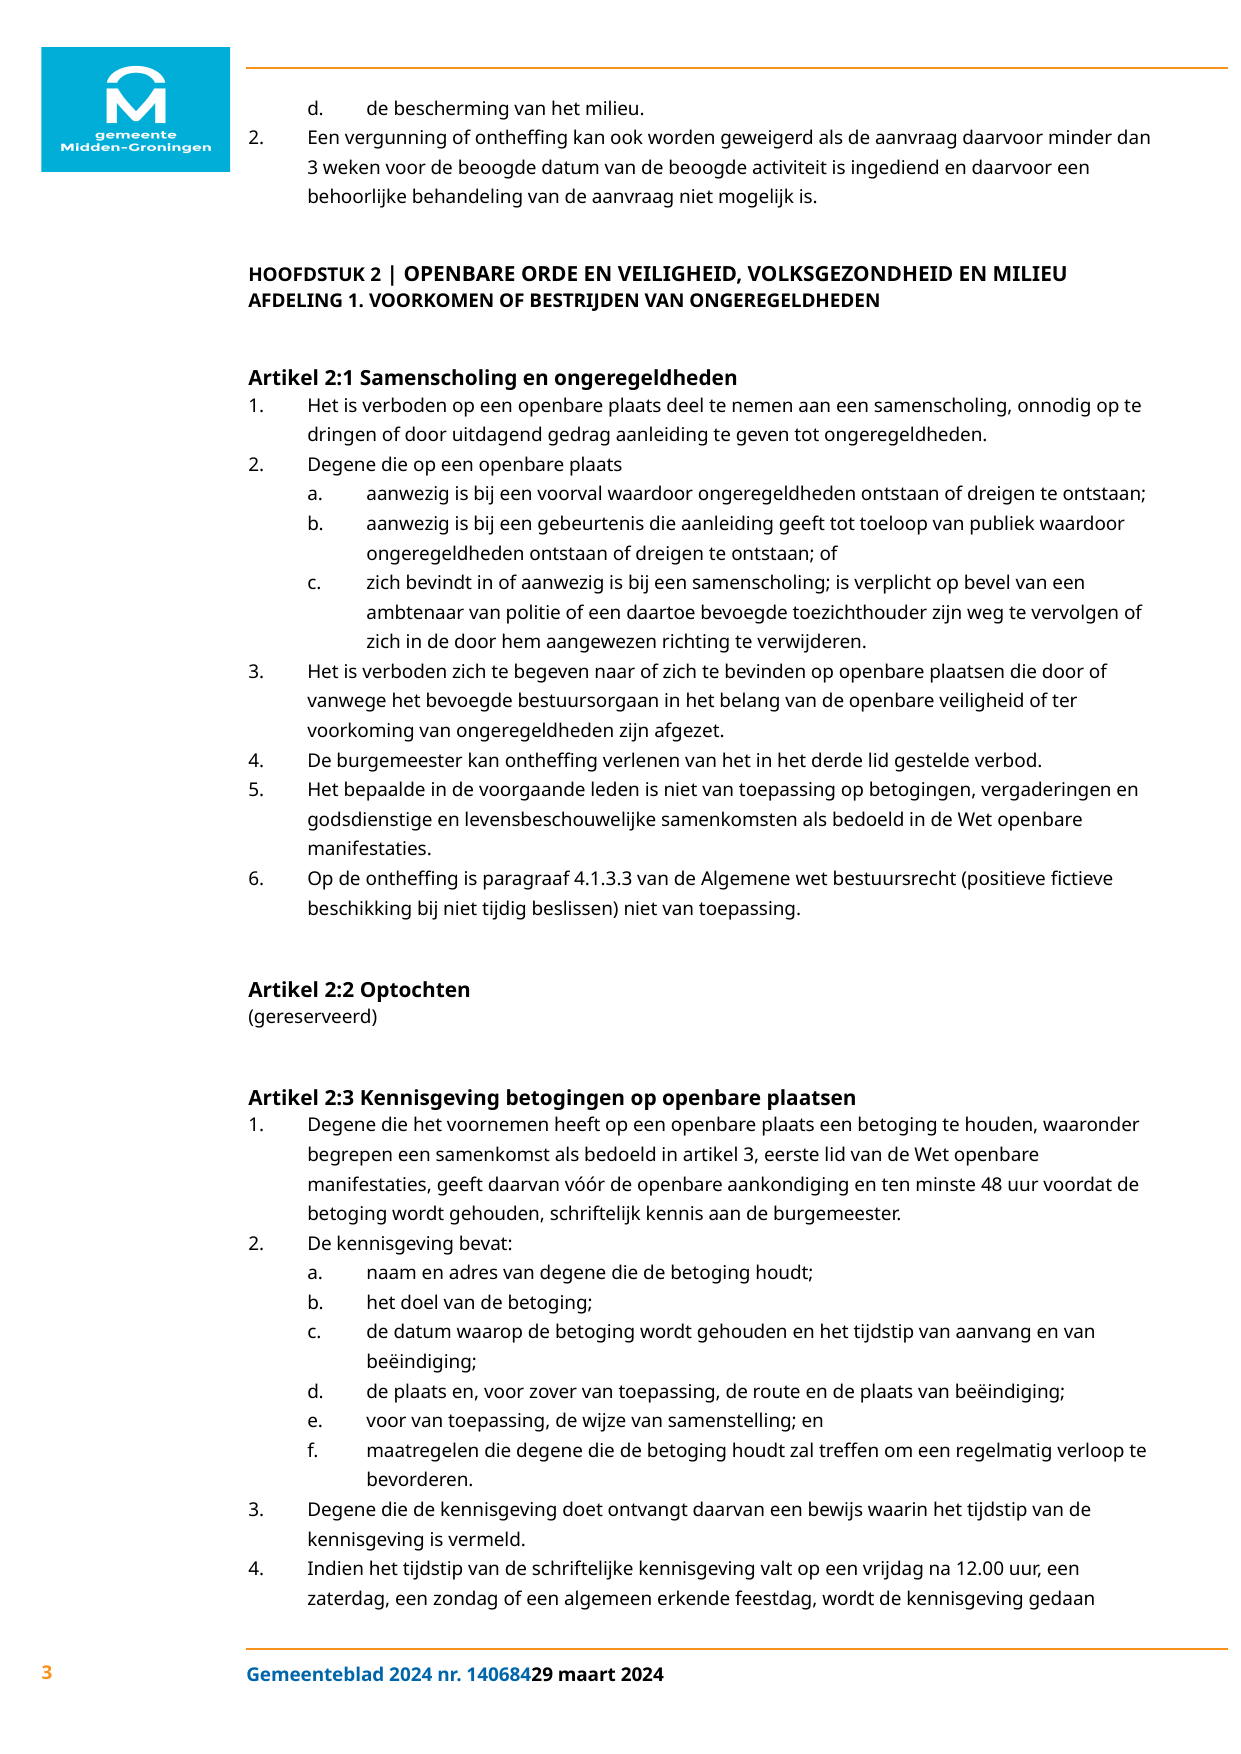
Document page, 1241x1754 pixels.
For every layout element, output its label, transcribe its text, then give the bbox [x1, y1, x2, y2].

list Degene die de kennisgeving doet ontvangt daarvan een bewijs waarin het tijdstip van de kennisgeving is vermeld. [248, 1496, 1152, 1551]
list Op de ontheffing is paragraaf 4.1.3.3 van de Algemene wet bestuursrecht (positieve fictieve beschikking bij niet tijdig beslissen) niet van toepassing. [248, 865, 1152, 920]
text Artikel 2:2 Optochten [248, 975, 1152, 1003]
list De kennisgeving bevat: [248, 1230, 1152, 1256]
picture [107, 89, 165, 122]
list Het is verboden zich te begeven naar of zich te bevinden op openbare plaatsen die door of vanwege het bevoegde bestuursorgaan in het belang van de openbare veiligheid of ter voorkoming van ongeregeldheden zijn afgezet. [248, 658, 1152, 743]
list naam en adres van degene die de betoging houdt; [307, 1259, 1152, 1285]
list aanwezig is bij een gebeurtenis die aanleiding geeft tot toeloop van publiek waardoor ongeregeldheden ontstaan of dreigen te ontstaan; of [307, 510, 1152, 565]
list de bescherming van het milieu. [307, 95, 1152, 121]
list de datum waarop de betoging wordt gehouden en het tijdstip van aanvang en van beëindiging; [307, 1319, 1152, 1374]
list Degene die op een openbare plaats [248, 451, 1152, 477]
text AFDELING 1. VOORKOMEN OF BESTRIJDEN VAN ONGEREGELDHEDEN [248, 287, 1152, 313]
list maatregelen die degene die de betoging houdt zal treffen om een regelmatig verloop te bevorderen. [307, 1437, 1152, 1492]
picture [184, 146, 190, 153]
list Indien het tijdstip van de schriftelijke kennisgeving valt op een vrijdag na 12.00 uur, een zaterdag, een zondag of een algemeen erkende feestdag, wordt de kennisgeving gedaan [248, 1555, 1152, 1611]
text Artikel 2:1 Samenscholing en ongeregeldheden [248, 363, 1152, 392]
text HOOFDSTUK 2 | OPENBARE ORDE EN VEILIGHEID, VOLKSGEZONDHEID EN MILIEU [248, 259, 1152, 287]
list Een vergunning of ontheffing kan ook worden geweigerd als de aanvraag daarvoor minder dan 3 weken voor de beoogde datum van de beoogde activiteit is ingediend en daarvoor een behoorlijke behandeling van de aanvraag niet mogelijk is. [248, 124, 1152, 209]
list Degene die het voornemen heeft op een openbare plaats een betoging te houden, waaronder begrepen een samenkomst als bedoeld in artikel 3, eerste lid van de Wet openbare manifestaties, geeft daarvan vóór de openbare aankondiging en ten minste 48 uur voordat de betoging wordt gehouden, schriftelijk kennis aan de burgemeester. [248, 1112, 1152, 1226]
list Het is verboden op een openbare plaats deel te nemen aan een samenscholing, onnodig op te dringen of door uitdagend gedrag aanleiding te geven tot ongeregeldheden. [248, 392, 1152, 447]
list Het bepaalde in de voorgaande leden is niet van toepassing op betogingen, vergaderingen en godsdienstige en levensbeschouwelijke samenkomsten als bedoeld in de Wet openbare manifestaties. [248, 776, 1152, 861]
list aanwezig is bij een voorval waardoor ongeregeldheden ontstaan of dreigen te ontstaan; [307, 481, 1152, 506]
list De burgemeester kan ontheffing verlenen van het in het derde lid gestelde verbod. [248, 747, 1152, 772]
list het doel van de betoging; [307, 1289, 1152, 1315]
text (gereserveerd) [248, 1003, 1152, 1029]
list de plaats en, voor zover van toepassing, de route en de plaats van beëindiging; [307, 1378, 1152, 1403]
list voor van toepassing, de wijze van samenstelling; en [307, 1407, 1152, 1433]
picture [108, 66, 164, 82]
list zich bevindt in of aanwezig is bij een samenscholing; is verplicht op bevel van een ambtenaar van politie of een daartoe bevoegde toezichthouder zijn weg te vervolgen of zich in de door hem aangewezen richting te verwijderen. [307, 569, 1152, 654]
text Artikel 2:3 Kennisgeving betogingen op openbare plaatsen [248, 1083, 1152, 1112]
